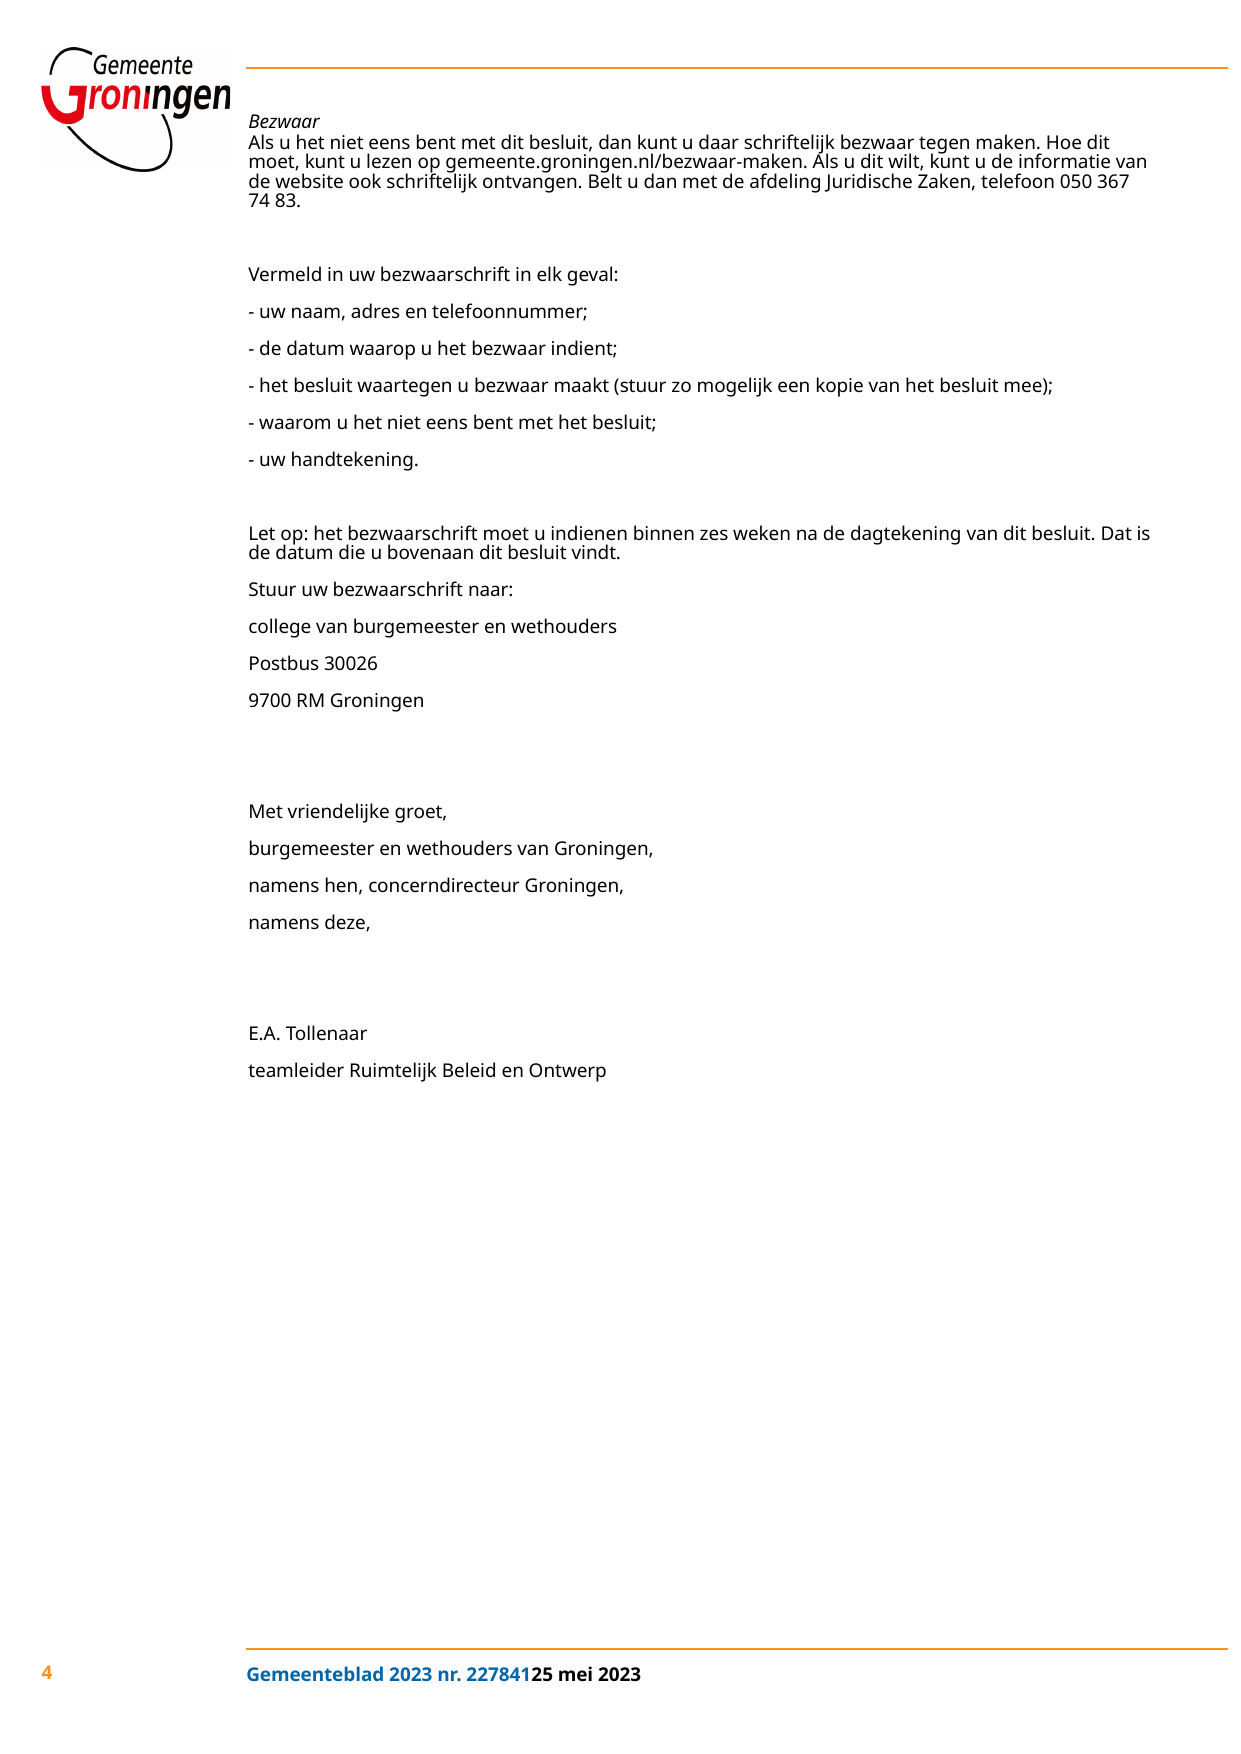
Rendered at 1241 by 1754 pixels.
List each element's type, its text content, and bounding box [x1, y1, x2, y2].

text teamleider Ruimtelijk Beleid en Ontwerp [248, 1062, 1152, 1081]
text 9700 RM Groningen [248, 692, 1152, 711]
text - de datum waarop u het bezwaar indient; [248, 340, 1152, 359]
picture [41, 47, 231, 172]
text Als u het niet eens bent met dit besluit, dan kunt u daar schriftelijk bezwaar tegen maken. Hoe dit moet, kunt u lezen op gemeente.groningen.nl/bezwaar-maken. Als u dit wilt, kunt u de informatie van de website ook schriftelijk ontvangen. Belt u dan met de afdeling Juridische Zaken, telefoon 050 367 74 83. [248, 134, 1152, 211]
text Postbus 30026 [248, 655, 1152, 674]
text college van burgemeester en wethouders [248, 618, 1152, 637]
text burgemeester en wethouders van Groningen, [248, 840, 1152, 859]
text Vermeld in uw bezwaarschrift in elk geval: [248, 266, 1152, 285]
text namens hen, concerndirecteur Groningen, [248, 877, 1152, 896]
text Stuur uw bezwaarschrift naar: [248, 581, 1152, 600]
text - het besluit waartegen u bezwaar maakt (stuur zo mogelijk een kopie van het besluit mee); [248, 377, 1152, 396]
text E.A. Tollenaar [248, 1025, 1152, 1044]
text - waarom u het niet eens bent met het besluit; [248, 414, 1152, 433]
text Bezwaar [248, 108, 1152, 134]
text namens deze, [248, 914, 1152, 933]
text - uw naam, adres en telefoonnummer; [248, 303, 1152, 322]
text Met vriendelijke groet, [248, 803, 1152, 822]
text Let op: het bezwaarschrift moet u indienen binnen zes weken na de dagtekening van dit besluit. Dat is de datum die u bovenaan dit besluit vindt. [248, 525, 1152, 563]
text - uw handtekening. [248, 451, 1152, 470]
